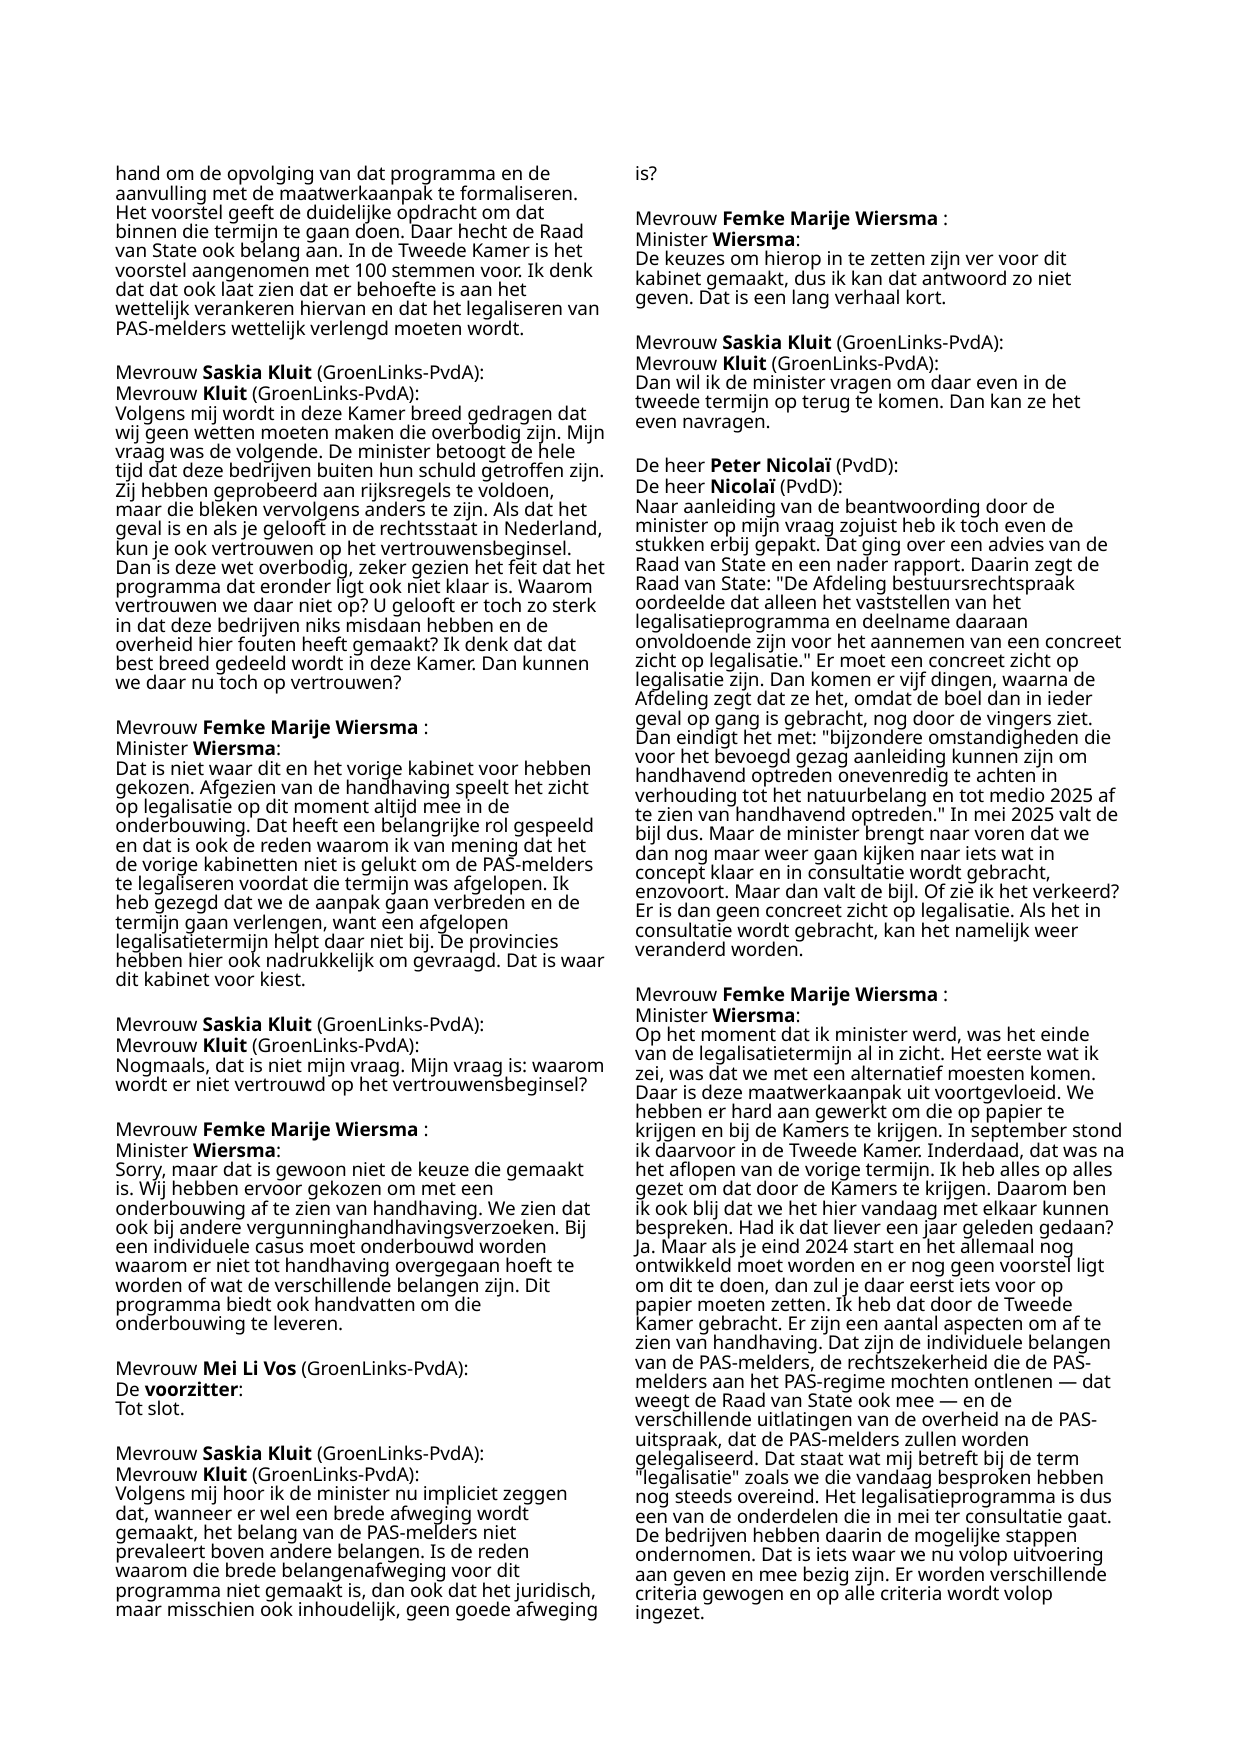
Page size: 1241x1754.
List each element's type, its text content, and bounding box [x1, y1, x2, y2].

text Op het moment dat ik minister werd, was het einde van de legalisatietermijn al in zicht. Het eerste wat ik zei, was dat we met een alternatief moesten komen. Daar is deze maatwerkaanpak uit voortgevloeid. We hebben er hard aan gewerkt om die op papier te krijgen en bij de Kamers te krijgen. In september stond ik daarvoor in de Tweede Kamer. Inderdaad, dat was na het aflopen van de vorige termijn. Ik heb alles op alles gezet om dat door de Kamers te krijgen. Daarom ben ik ook blij dat we het hier vandaag met elkaar kunnen bespreken. Had ik dat liever een jaar geleden gedaan? Ja. Maar als je eind 2024 start en het allemaal nog ontwikkeld moet worden en er nog geen voorstel ligt om dit te doen, dan zul je daar eerst iets voor op papier moeten zetten. Ik heb dat door de Tweede Kamer gebracht. Er zijn een aantal aspecten om af te zien van handhaving. Dat zijn de individuele belangen van de PAS-melders, de rechtszekerheid die de PAS-melders aan het PAS-regime mochten ontlenen — dat weegt de Raad van State ook mee — en de verschillende uitlatingen van de overheid na de PAS-uitspraak, dat de PAS-melders zullen worden gelegaliseerd. Dat staat wat mij betreft bij de term "legalisatie" zoals we die vandaag besproken hebben nog steeds overeind. Het legalisatieprogramma is dus een van de onderdelen die in mei ter consultatie gaat. De bedrijven hebben daarin de mogelijke stappen ondernomen. Dat is iets waar we nu volop uitvoering aan geven en mee bezig zijn. Er worden verschillende criteria gewogen en op alle criteria wordt volop ingezet. [635, 1026, 1125, 1623]
text Mevrouw Saskia Kluit (GroenLinks-PvdA): [635, 329, 1125, 355]
text Minister Wiersma: [635, 231, 1125, 250]
text Dat is niet waar dit en het vorige kabinet voor hebben gekozen. Afgezien van de handhaving speelt het zicht op legalisatie op dit moment altijd mee in de onderbouwing. Dat heeft een belangrijke rol gespeeld en dat is ook de reden waarom ik van mening dat het de vorige kabinetten niet is gelukt om de PAS-melders te legaliseren voordat die termijn was afgelopen. Ik heb gezegd dat we de aanpak gaan verbreden en de termijn gaan verlengen, want een afgelopen legalisatietermijn helpt daar niet bij. De provincies hebben hier ook nadrukkelijk om gevraagd. Dat is waar dit kabinet voor kiest. [115, 759, 605, 991]
text Dan wil ik de minister vragen om daar even in de tweede termijn op terug te komen. Dan kan ze het even navragen. [635, 374, 1125, 432]
text Mevrouw Kluit (GroenLinks-PvdA): [635, 355, 1125, 374]
text De heer Nicolaï (PvdD): [635, 478, 1125, 498]
text De voorzitter: [115, 1381, 605, 1400]
text Mevrouw Femke Marije Wiersma : [115, 714, 605, 740]
text Mevrouw Kluit (GroenLinks-PvdA): [115, 385, 605, 404]
text Mevrouw Femke Marije Wiersma : [635, 981, 1125, 1007]
text Nogmaals, dat is niet mijn vraag. Mijn vraag is: waarom wordt er niet vertrouwd op het vertrouwensbeginsel? [115, 1057, 605, 1095]
text Volgens mij wordt in deze Kamer breed gedragen dat wij geen wetten moeten maken die overbodig zijn. Mijn vraag was de volgende. De minister betoogt de hele tijd dat deze bedrijven buiten hun schuld getroffen zijn. Zij hebben geprobeerd aan rijksregels te voldoen, maar die bleken vervolgens anders te zijn. Als dat het geval is en als je gelooft in de rechtsstaat in Nederland, kun je ook vertrouwen op het vertrouwensbeginsel. Dan is deze wet overbodig, zeker gezien het feit dat het programma dat eronder ligt ook niet klaar is. Waarom vertrouwen we daar niet op? U gelooft er toch zo sterk in dat deze bedrijven niks misdaan hebben en de overheid hier fouten heeft gemaakt? Ik denk dat dat best breed gedeeld wordt in deze Kamer. Dan kunnen we daar nu toch op vertrouwen? [115, 404, 605, 694]
text Tot slot. [115, 1400, 605, 1419]
text Mevrouw Saskia Kluit (GroenLinks-PvdA): [115, 1440, 605, 1466]
text is? [635, 165, 1125, 184]
text Mevrouw Saskia Kluit (GroenLinks-PvdA): [115, 1012, 605, 1037]
text Mevrouw Kluit (GroenLinks-PvdA): [115, 1037, 605, 1057]
text Mevrouw Femke Marije Wiersma : [635, 205, 1125, 231]
text Mevrouw Kluit (GroenLinks-PvdA): [115, 1466, 605, 1485]
text hand om de opvolging van dat programma en de aanvulling met de maatwerkaanpak te formaliseren. Het voorstel geeft de duidelijke opdracht om dat binnen die termijn te gaan doen. Daar hecht de Raad van State ook belang aan. In de Tweede Kamer is het voorstel aangenomen met 100 stemmen voor. Ik denk dat dat ook laat zien dat er behoefte is aan het wettelijk verankeren hiervan en dat het legaliseren van PAS-melders wettelijk verlengd moeten wordt. [115, 165, 605, 339]
text Naar aanleiding van de beantwoording door de minister op mijn vraag zojuist heb ik toch even de stukken erbij gepakt. Dat ging over een advies van de Raad van State en een nader rapport. Daarin zegt de Raad van State: "De Afdeling bestuursrechtspraak oordeelde dat alleen het vaststellen van het legalisatieprogramma en deelname daaraan onvoldoende zijn voor het aannemen van een concreet zicht op legalisatie." Er moet een concreet zicht op legalisatie zijn. Dan komen er vijf dingen, waarna de Afdeling zegt dat ze het, omdat de boel dan in ieder geval op gang is gebracht, nog door de vingers ziet. Dan eindigt het met: "bijzondere omstandigheden die voor het bevoegd gezag aanleiding kunnen zijn om handhavend optreden onevenredig te achten in verhouding tot het natuurbelang en tot medio 2025 af te zien van handhavend optreden." In mei 2025 valt de bijl dus. Maar de minister brengt naar voren dat we dan nog maar weer gaan kijken naar iets wat in concept klaar en in consultatie wordt gebracht, enzovoort. Maar dan valt de bijl. Of zie ik het verkeerd? Er is dan geen concreet zicht op legalisatie. Als het in consultatie wordt gebracht, kan het namelijk weer veranderd worden. [635, 498, 1125, 960]
text Minister Wiersma: [115, 1142, 605, 1161]
text Minister Wiersma: [115, 740, 605, 759]
text Volgens mij hoor ik de minister nu impliciet zeggen dat, wanneer er wel een brede afweging wordt gemaakt, het belang van de PAS-melders niet prevaleert boven andere belangen. Is de reden waarom die brede belangenafweging voor dit programma niet gemaakt is, dan ook dat het juridisch, maar misschien ook inhoudelijk, geen goede afweging [115, 1485, 605, 1620]
text Mevrouw Mei Li Vos (GroenLinks-PvdA): [115, 1355, 605, 1381]
text Minister Wiersma: [635, 1007, 1125, 1026]
text De keuzes om hierop in te zetten zijn ver voor dit kabinet gemaakt, dus ik kan dat antwoord zo niet geven. Dat is een lang verhaal kort. [635, 250, 1125, 308]
text Mevrouw Femke Marije Wiersma : [115, 1116, 605, 1142]
text Mevrouw Saskia Kluit (GroenLinks-PvdA): [115, 359, 605, 385]
text De heer Peter Nicolaï (PvdD): [635, 453, 1125, 478]
text Sorry, maar dat is gewoon niet de keuze die gemaakt is. Wij hebben ervoor gekozen om met een onderbouwing af te zien van handhaving. We zien dat ook bij andere vergunninghandhavingsverzoeken. Bij een individuele casus moet onderbouwd worden waarom er niet tot handhaving overgegaan hoeft te worden of wat de verschillende belangen zijn. Dit programma biedt ook handvatten om die onderbouwing te leveren. [115, 1161, 605, 1334]
